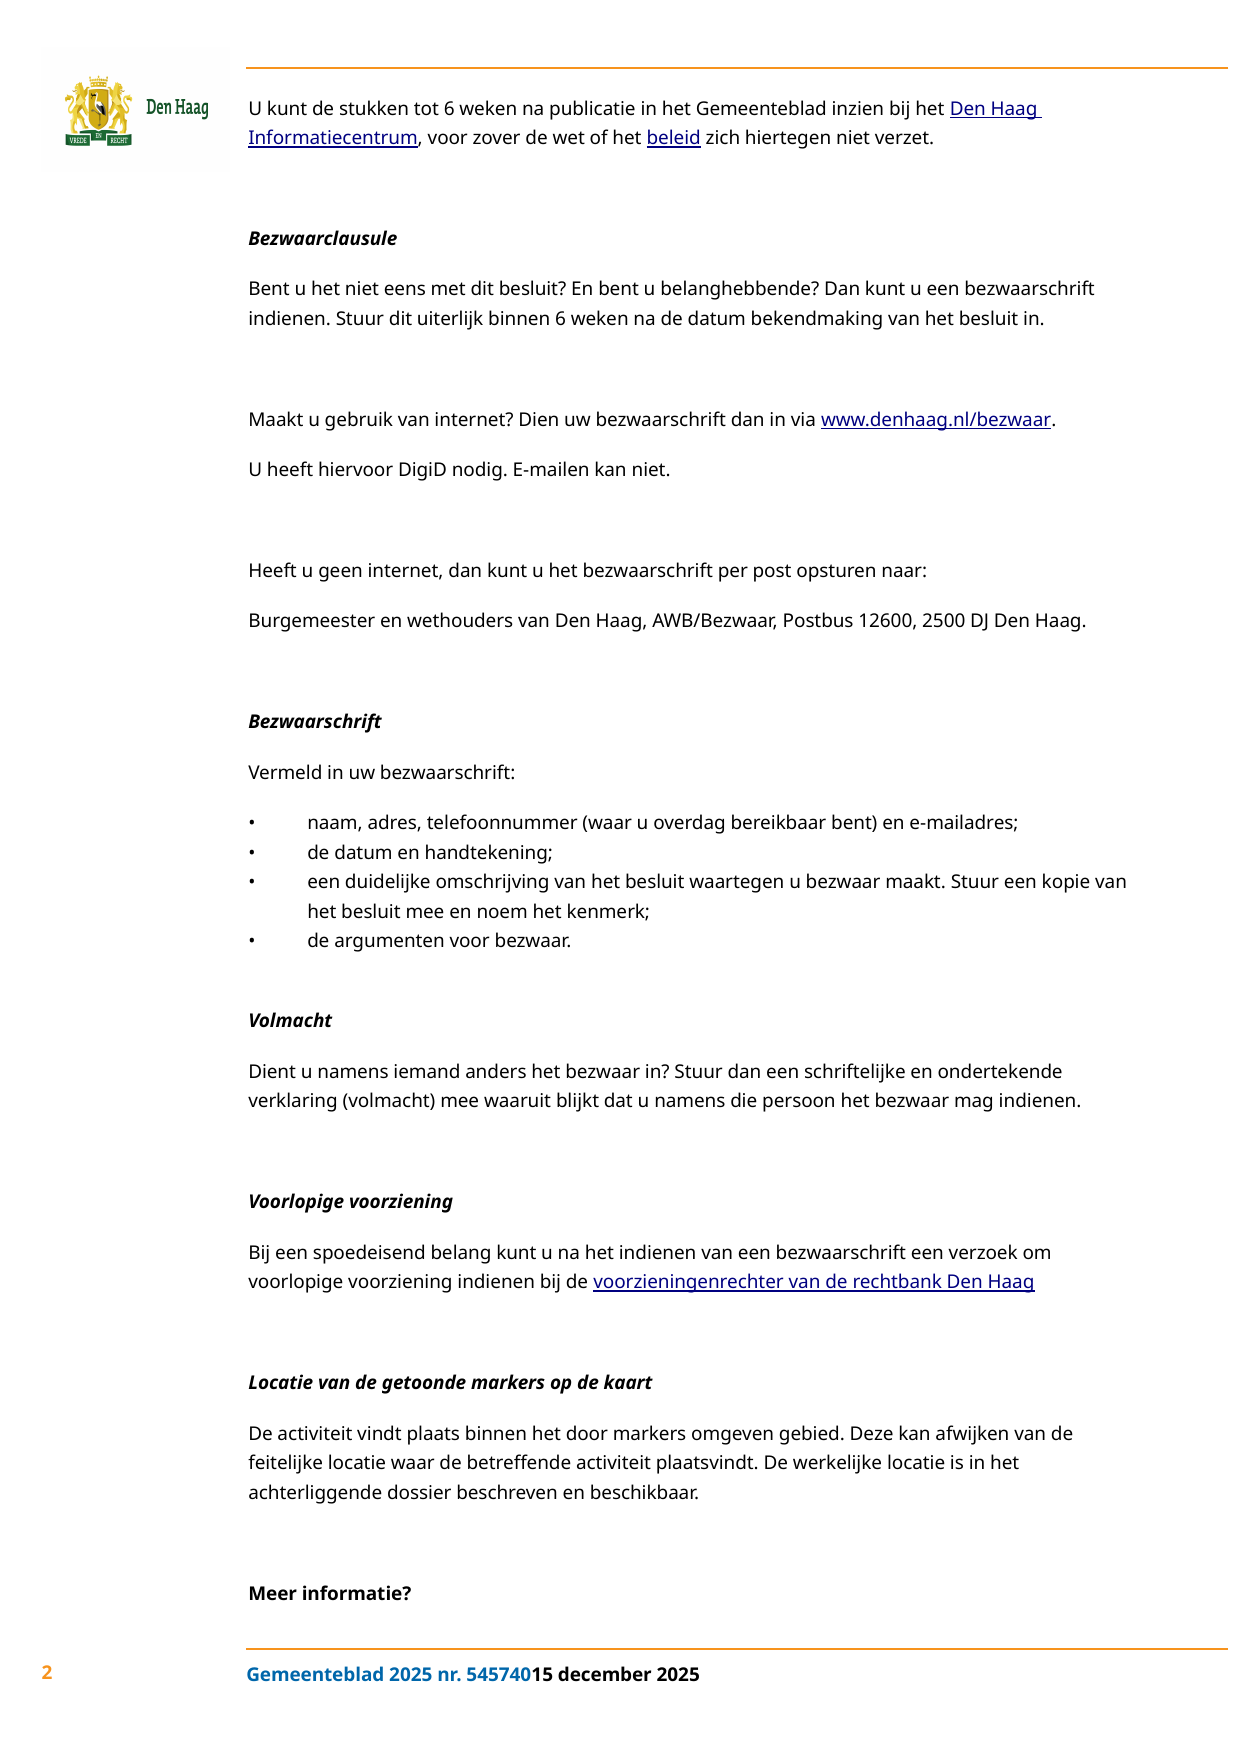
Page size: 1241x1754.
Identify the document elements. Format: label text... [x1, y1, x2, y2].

text Volmacht [248, 1008, 1152, 1033]
text Bent u het niet eens met dit besluit? En bent u belanghebbende? Dan kunt u een bezwaarschrift indienen. Stuur dit uiterlijk binnen 6 weken na de datum bekendmaking van het besluit in. [248, 276, 1152, 331]
text Bezwaarschrift [248, 708, 1152, 734]
list een duidelijke omschrijving van het besluit waartegen u bezwaar maakt. Stuur een kopie van het besluit mee en noem het kenmerk; [248, 868, 1152, 924]
list de argumenten voor bezwaar. [248, 928, 1152, 953]
picture [41, 47, 231, 172]
text Heeft u geen internet, dan kunt u het bezwaarschrift per post opsturen naar: [248, 557, 1152, 583]
text Bij een spoedeisend belang kunt u na het indienen van een bezwaarschrift een verzoek om voorlopige voorziening indienen bij de voorzieningenrechter van de rechtbank Den Haag [248, 1239, 1152, 1294]
list de datum en handtekening; [248, 839, 1152, 865]
text Locatie van de getoonde markers op de kaart [248, 1369, 1152, 1395]
text Voorlopige voorziening [248, 1188, 1152, 1214]
text Dient u namens iemand anders het bezwaar in? Stuur dan een schriftelijke en ondertekende verklaring (volmacht) mee waaruit blijkt dat u namens die persoon het bezwaar mag indienen. [248, 1058, 1152, 1113]
list naam, adres, telefoonnummer (waar u overdag bereikbaar bent) en e-mailadres; [248, 809, 1152, 835]
text U kunt de stukken tot 6 weken na publicatie in het Gemeenteblad inzien bij het Den Haag Informatiecentrum, voor zover de wet of het beleid zich hiertegen niet verzet. [248, 95, 1152, 150]
text Bezwaarclausule [248, 225, 1152, 251]
text Maakt u gebruik van internet? Dien uw bezwaarschrift dan in via www.denhaag.nl/bezwaar. [248, 406, 1152, 432]
text U heeft hiervoor DigiD nodig. E-mailen kan niet. [248, 456, 1152, 482]
text Vermeld in uw bezwaarschrift: [248, 759, 1152, 785]
text De activiteit vindt plaats binnen het door markers omgeven gebied. Deze kan afwijken van de feitelijke locatie waar de betreffende activiteit plaatsvindt. De werkelijke locatie is in het achterliggende dossier beschreven en beschikbaar. [248, 1420, 1152, 1505]
text Meer informatie? [248, 1580, 1152, 1606]
text Burgemeester en wethouders van Den Haag, AWB/Bezwaar, Postbus 12600, 2500 DJ Den Haag. [248, 608, 1152, 633]
